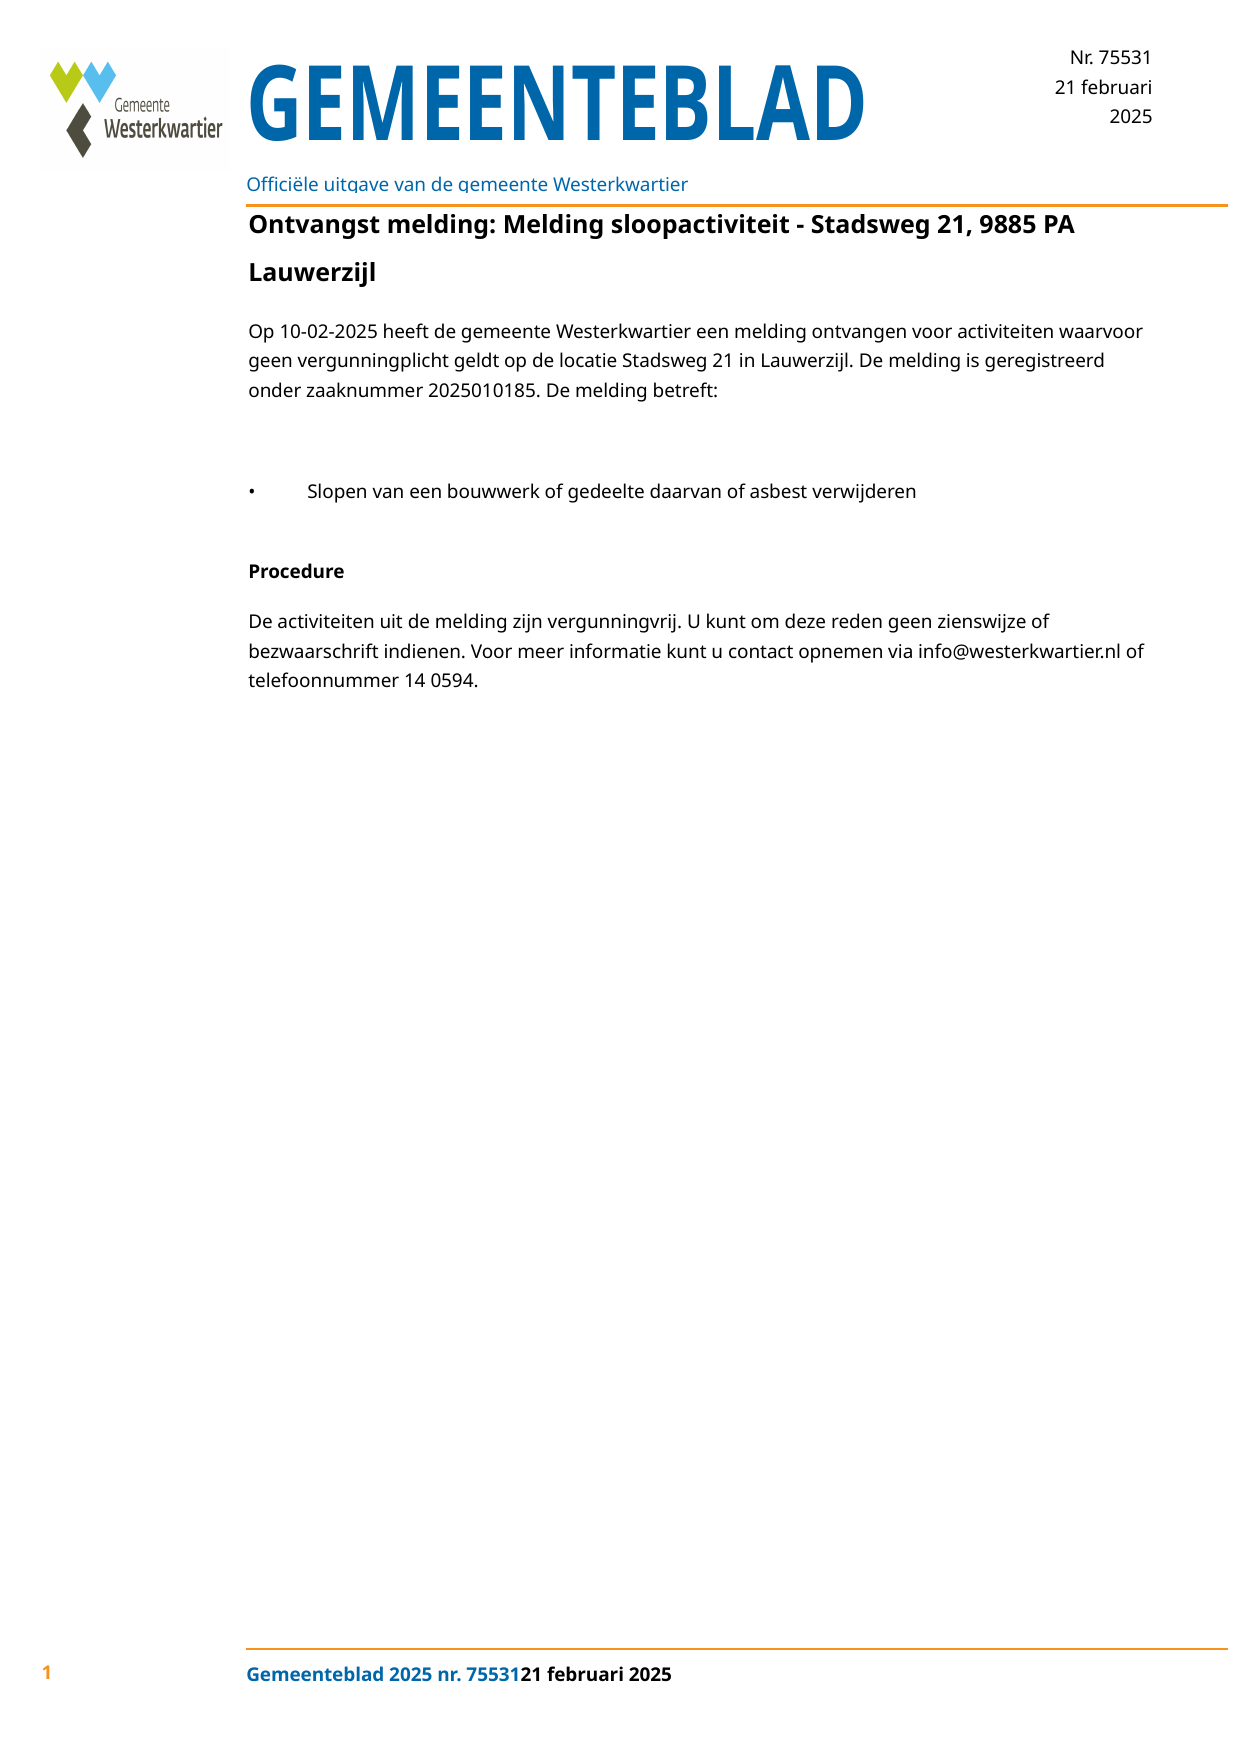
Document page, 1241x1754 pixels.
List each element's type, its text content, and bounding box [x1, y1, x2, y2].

text De activiteiten uit de melding zijn vergunningvrij. U kunt om deze reden geen zienswijze of bezwaarschrift indienen. Voor meer informatie kunt u contact opnemen via info@westerkwartier.nl of telefoonnummer 14 0594. [248, 608, 1152, 693]
text Ontvangst melding: Melding sloopactiviteit - Stadsweg 21, 9885 PA Lauwerzijl [248, 207, 1152, 288]
picture [41, 47, 231, 172]
text Op 10-02-2025 heeft de gemeente Westerkwartier een melding ontvangen voor activiteiten waarvoor geen vergunningplicht geldt op de locatie Stadsweg 21 in Lauwerzijl. De melding is geregistreerd onder zaaknummer 2025010185. De melding betreft: [248, 318, 1152, 403]
list Slopen van een bouwwerk of gedeelte daarvan of asbest verwijderen [248, 478, 1152, 504]
text Procedure [248, 558, 1152, 584]
